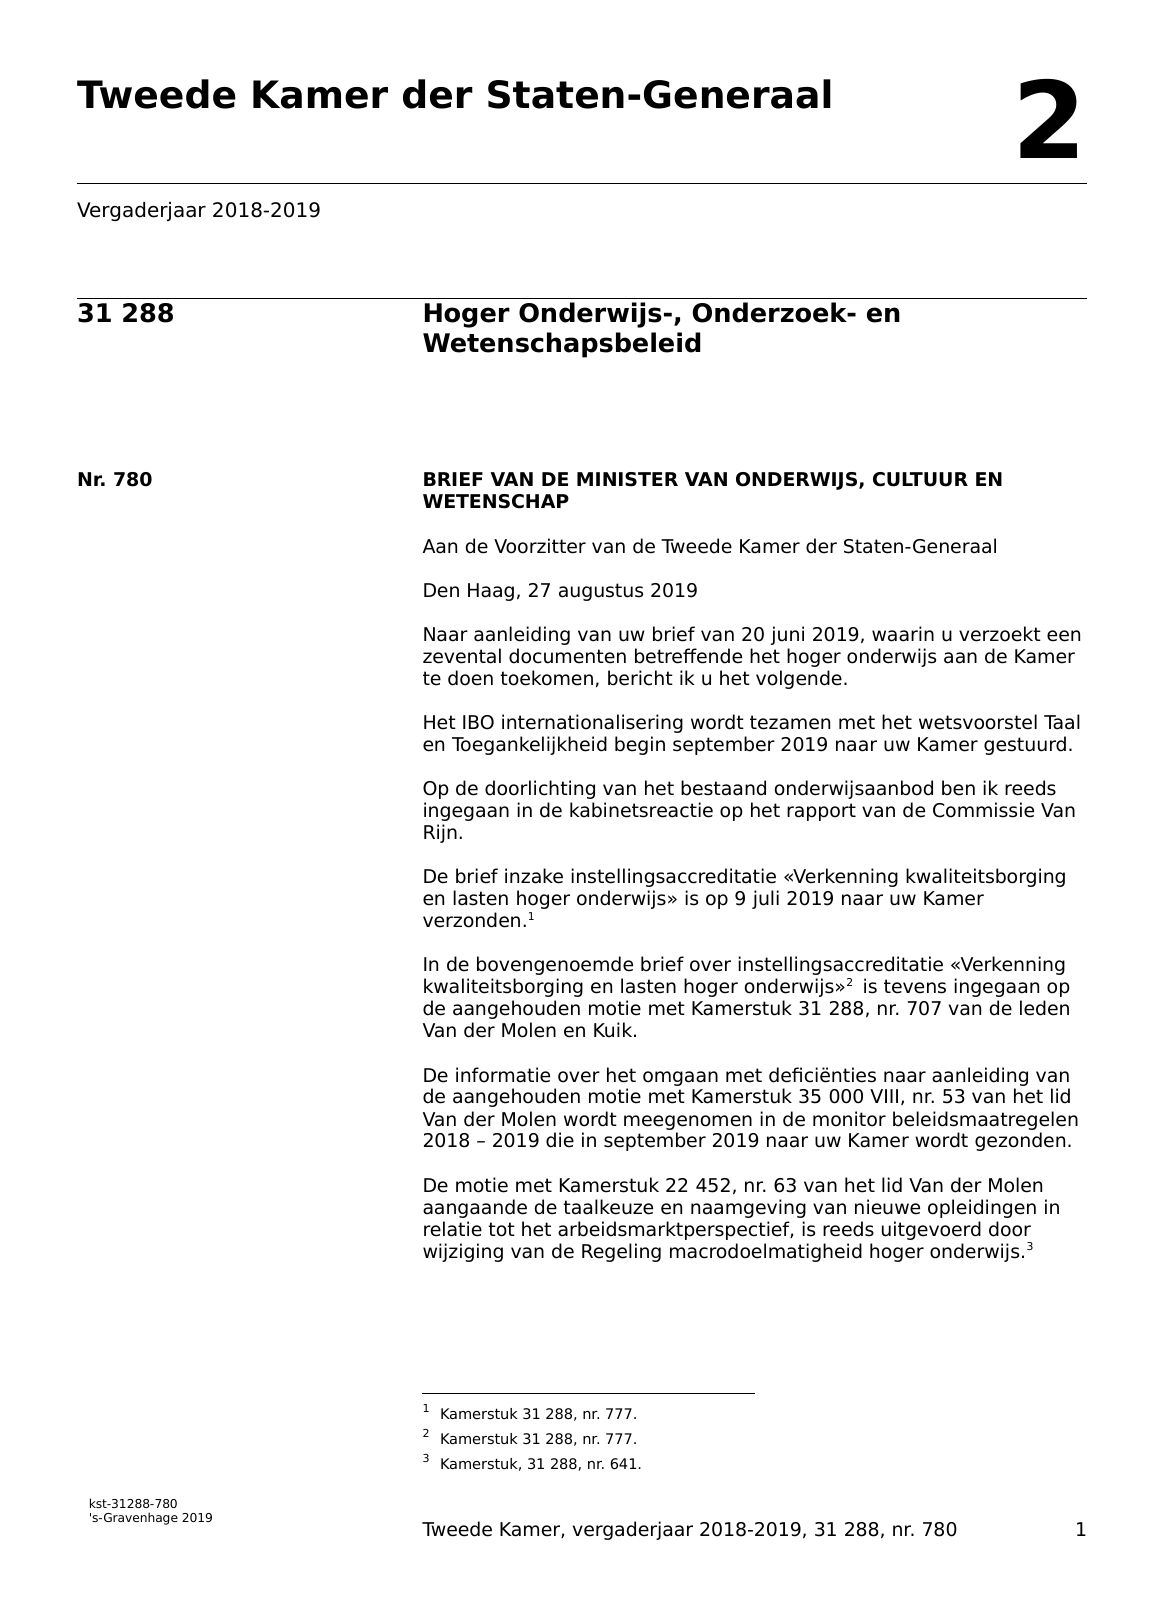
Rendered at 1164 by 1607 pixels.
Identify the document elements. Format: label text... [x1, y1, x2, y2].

text 's-Gravenhage 2019 [88, 1511, 323, 1525]
text Kamerstuk 31 288, nr. 777. [422, 1402, 1087, 1424]
table_cell Vergaderjaar 2018-2019 [77, 184, 1087, 298]
subtitle 31 288 Hoger Onderwijs-, Onderzoek- en Wetenschapsbeleid [77, 299, 1087, 358]
table_header 2 [886, 59, 1087, 183]
subtitle Nr. 780 BRIEF VAN DE MINISTER VAN ONDERWIJS, CULTUUR EN WETENSCHAP [77, 469, 1087, 513]
text In de bovengenoemde brief over instellingsaccreditatie «Verkenning kwaliteitsborging en lasten hoger onderwijs» is tevens ingegaan op de aangehouden motie met Kamerstuk 31 288, nr. 707 van de leden Van der Molen en Kuik. [422, 954, 1087, 1042]
text Naar aanleiding van uw brief van 20 juni 2019, waarin u verzoekt een zevental documenten betreffende het hoger onderwijs aan de Kamer te doen toekomen, bericht ik u het volgende. [422, 624, 1087, 690]
text Kamerstuk 31 288, nr. 777. [422, 1427, 1087, 1449]
text De motie met Kamerstuk 22 452, nr. 63 van het lid Van der Molen aangaande de taalkeuze en naamgeving van nieuwe opleidingen in relatie tot het arbeidsmarktperspectief, is reeds uitgevoerd door wijziging van de Regeling macrodoelmatigheid hoger onderwijs. [422, 1174, 1087, 1262]
text Op de doorlichting van het bestaand onderwijsaanbod ben ik reeds ingegaan in de kabinetsreactie op het rapport van de Commissie Van Rijn. [422, 778, 1087, 844]
text De brief inzake instellingsaccreditatie «Verkenning kwaliteitsborging en lasten hoger onderwijs» is op 9 juli 2019 naar uw Kamer verzonden. [422, 866, 1087, 932]
text Aan de Voorzitter van de Tweede Kamer der Staten-Generaal [422, 536, 1087, 557]
table_header Tweede Kamer der Staten-Generaal [77, 59, 886, 183]
text kst-31288-780 [88, 1497, 323, 1511]
text Het IBO internationalisering wordt tezamen met het wetsvoorstel Taal en Toegankelijkheid begin september 2019 naar uw Kamer gestuurd. [422, 712, 1087, 756]
text Kamerstuk, 31 288, nr. 641. [422, 1452, 1087, 1474]
text Den Haag, 27 augustus 2019 [422, 580, 1087, 602]
text De informatie over het omgaan met deficiënties naar aanleiding van de aangehouden motie met Kamerstuk 35 000 VIII, nr. 53 van het lid Van der Molen wordt meegenomen in de monitor beleidsmaatregelen 2018 – 2019 die in september 2019 naar uw Kamer wordt gezonden. [422, 1064, 1087, 1152]
